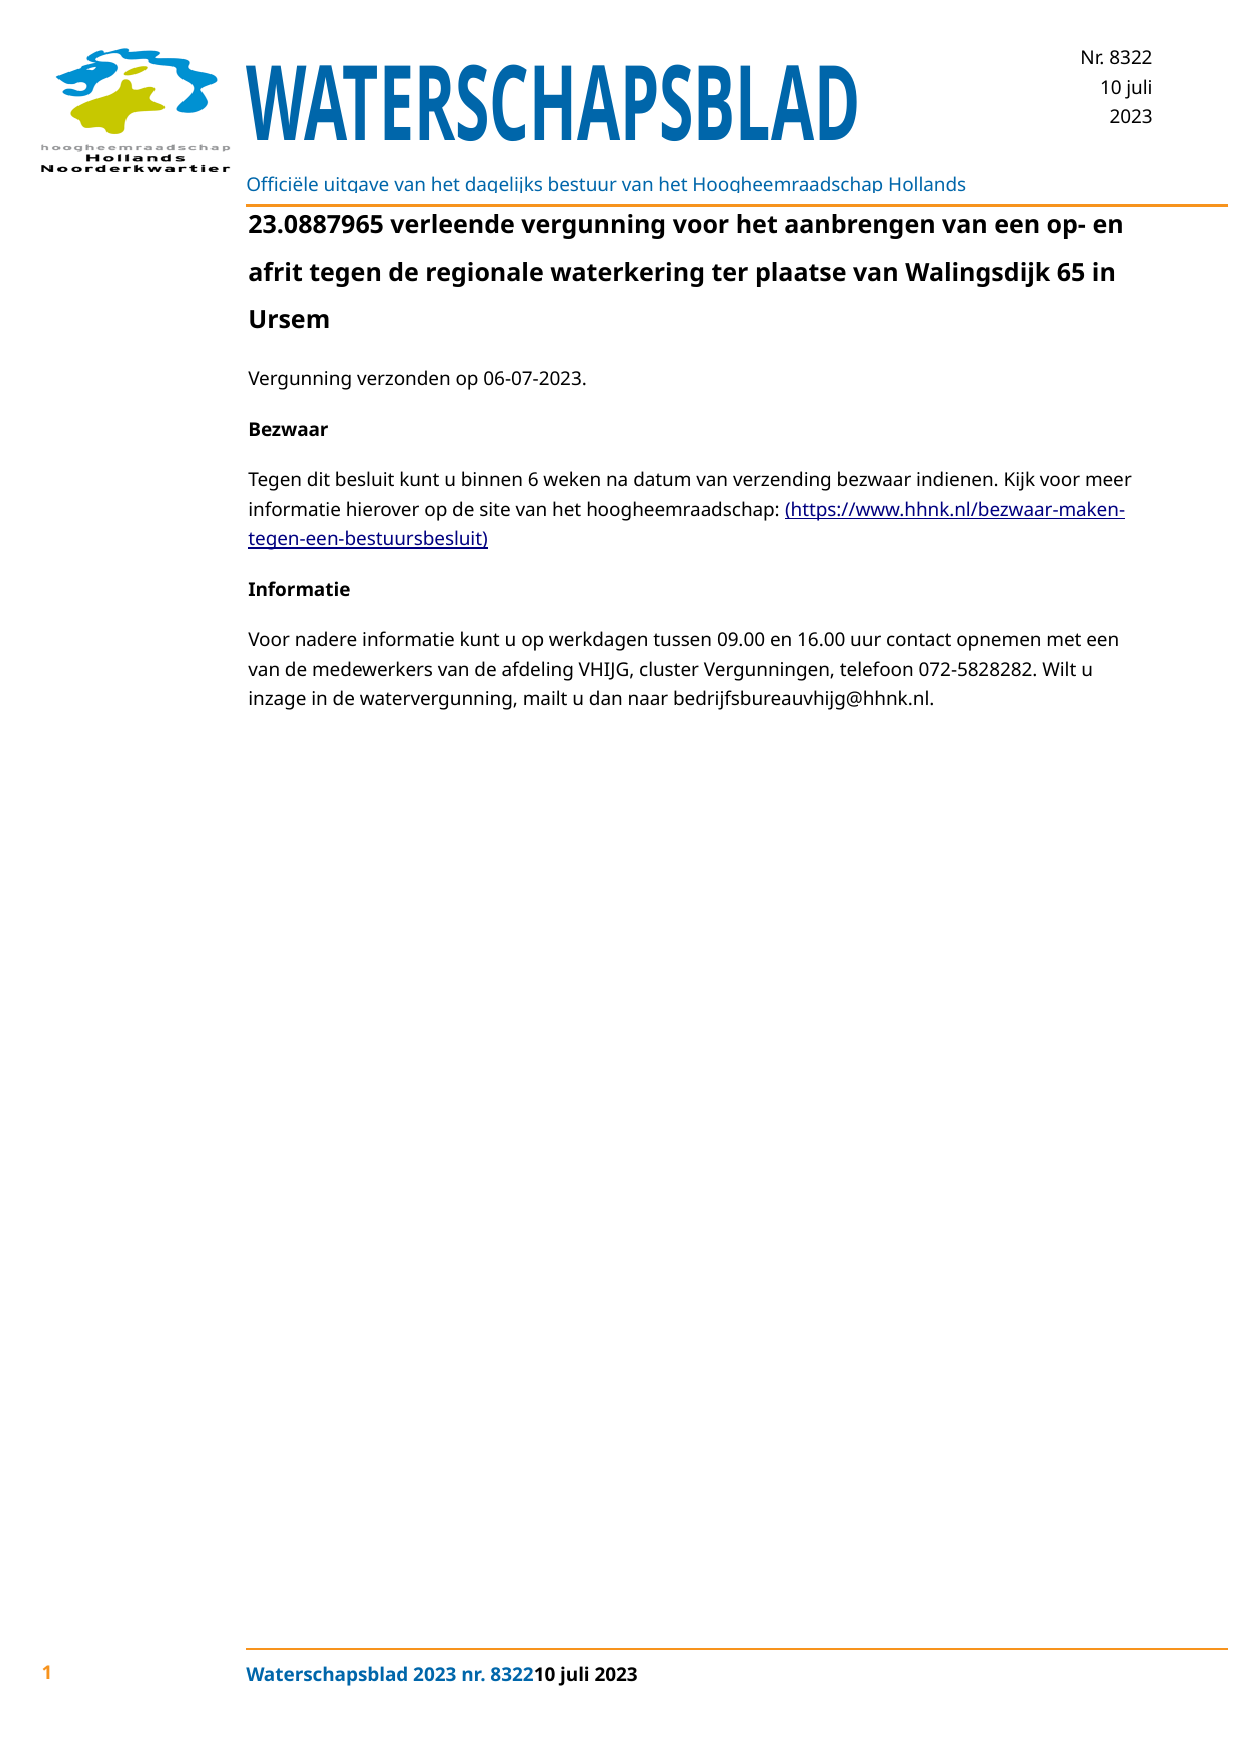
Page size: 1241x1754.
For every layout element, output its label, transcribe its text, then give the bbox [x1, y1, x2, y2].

text 23.0887965 verleende vergunning voor het aanbrengen van een op- en afrit tegen de regionale waterkering ter plaatse van Walingsdijk 65 in Ursem [248, 207, 1152, 336]
picture [41, 47, 231, 172]
text Informatie [248, 576, 1152, 602]
text Tegen dit besluit kunt u binnen 6 weken na datum van verzending bezwaar indienen. Kijk voor meer informatie hierover op de site van het hoogheemraadschap: (https://www.hhnk.nl/bezwaar-maken-tegen-een-bestuursbesluit) [248, 466, 1152, 551]
text Voor nadere informatie kunt u op werkdagen tussen 09.00 en 16.00 uur contact opnemen met een van de medewerkers van de afdeling VHIJG, cluster Vergunningen, telefoon 072-5828282. Wilt u inzage in de watervergunning, mailt u dan naar bedrijfsbureauvhijg@hhnk.nl. [248, 626, 1152, 711]
text Bezwaar [248, 416, 1152, 442]
text Vergunning verzonden op 06-07-2023. [248, 366, 1152, 391]
